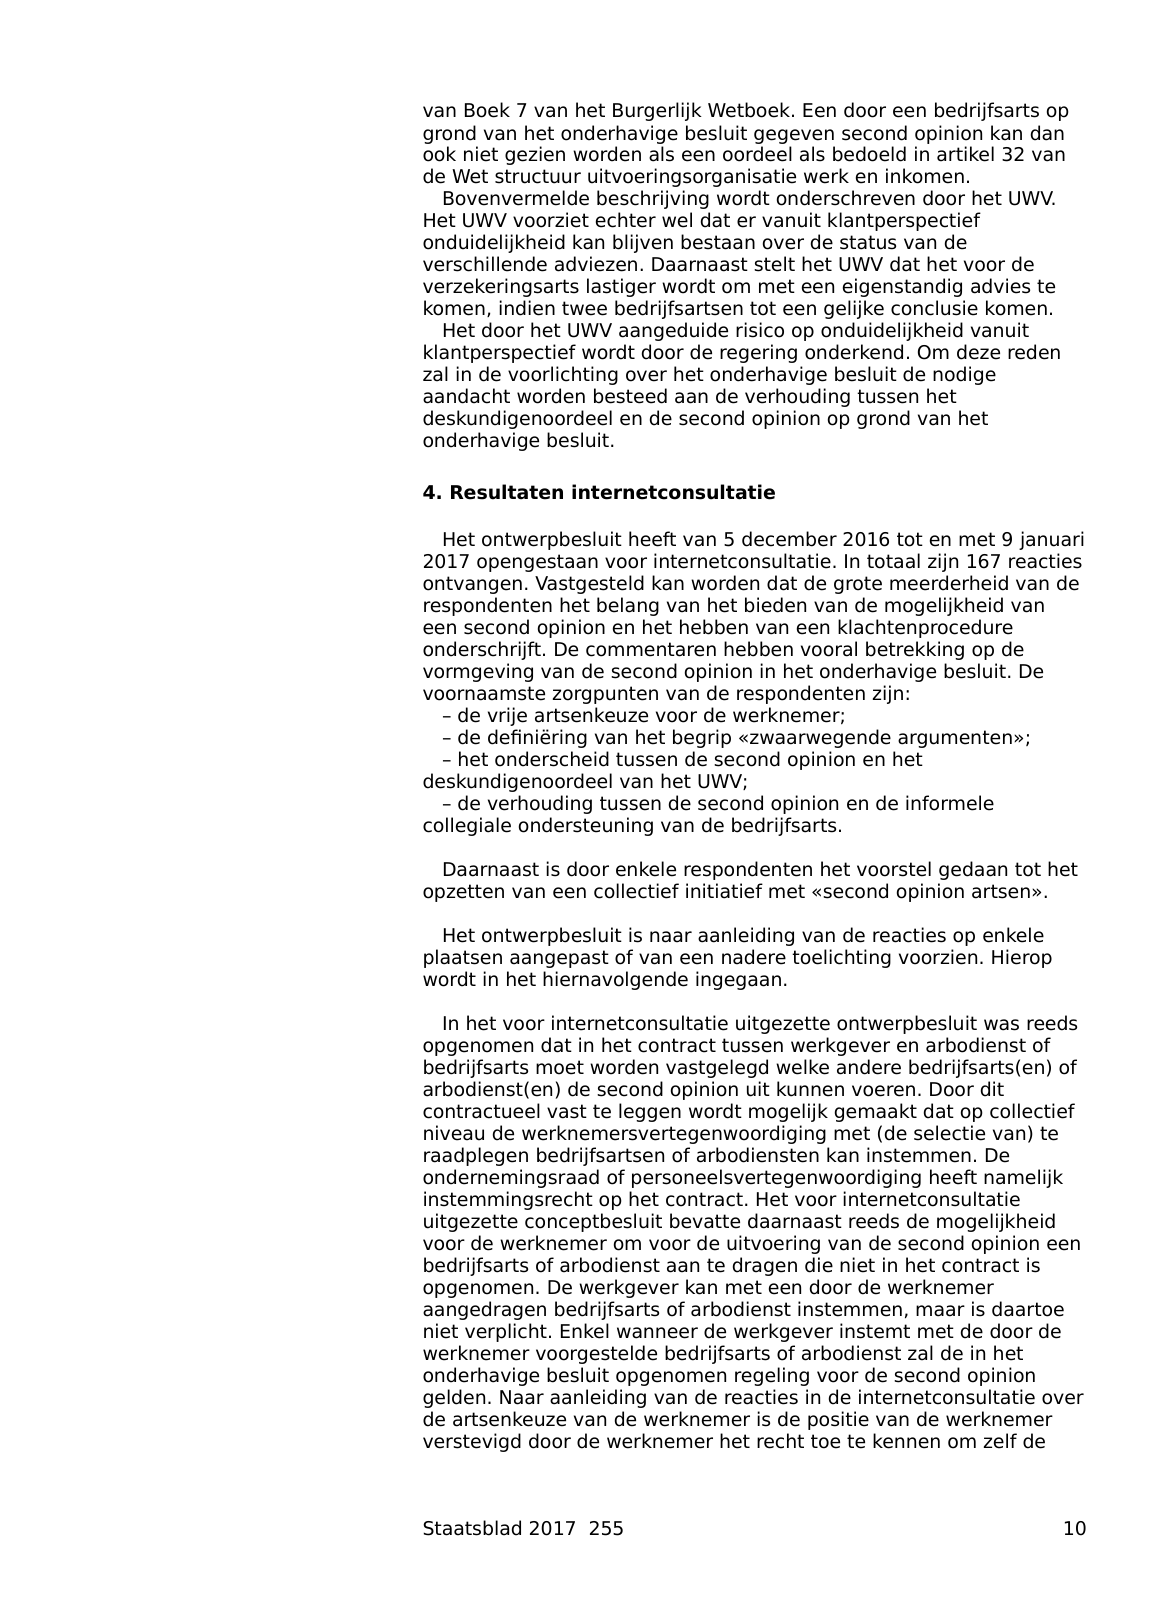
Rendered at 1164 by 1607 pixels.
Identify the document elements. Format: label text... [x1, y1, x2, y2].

text – de definiëring van het begrip «zwaarwegende argumenten»; [422, 727, 1087, 749]
text Daarnaast is door enkele respondenten het voorstel gedaan tot het opzetten van een collectief initiatief met «second opinion artsen». [422, 859, 1087, 903]
text Bovenvermelde beschrijving wordt onderschreven door het UWV. Het UWV voorziet echter wel dat er vanuit klantperspectief onduidelijkheid kan blijven bestaan over de status van de verschillende adviezen. Daarnaast stelt het UWV dat het voor de verzekeringsarts lastiger wordt om met een eigenstandig advies te komen, indien twee bedrijfsartsen tot een gelijke conclusie komen. [422, 188, 1087, 320]
text – de vrije artsenkeuze voor de werknemer; [422, 705, 1087, 727]
subtitle 4. Resultaten internetconsultatie [422, 482, 1087, 504]
text – het onderscheid tussen de second opinion en het deskundigenoordeel van het UWV; [422, 749, 1087, 793]
text Het ontwerpbesluit heeft van 5 december 2016 tot en met 9 januari 2017 opengestaan voor internetconsultatie. In totaal zijn 167 reacties ontvangen. Vastgesteld kan worden dat de grote meerderheid van de respondenten het belang van het bieden van de mogelijkheid van een second opinion en het hebben van een klachtenprocedure onderschrijft. De commentaren hebben vooral betrekking op de vormgeving van de second opinion in het onderhavige besluit. De voornaamste zorgpunten van de respondenten zijn: [422, 529, 1087, 705]
text Het ontwerpbesluit is naar aanleiding van de reacties op enkele plaatsen aangepast of van een nadere toelichting voorzien. Hierop wordt in het hiernavolgende ingegaan. [422, 925, 1087, 991]
text In het voor internetconsultatie uitgezette ontwerpbesluit was reeds opgenomen dat in het contract tussen werkgever en arbodienst of bedrijfsarts moet worden vastgelegd welke andere bedrijfsarts(en) of arbodienst(en) de second opinion uit kunnen voeren. Door dit contractueel vast te leggen wordt mogelijk gemaakt dat op collectief niveau de werknemersvertegenwoordiging met (de selectie van) te raadplegen bedrijfsartsen of arbodiensten kan instemmen. De ondernemingsraad of personeelsvertegenwoordiging heeft namelijk instemmingsrecht op het contract. Het voor internetconsultatie uitgezette conceptbesluit bevatte daarnaast reeds de mogelijkheid voor de werknemer om voor de uitvoering van de second opinion een bedrijfsarts of arbodienst aan te dragen die niet in het contract is opgenomen. De werkgever kan met een door de werknemer aangedragen bedrijfsarts of arbodienst instemmen, maar is daartoe niet verplicht. Enkel wanneer de werkgever instemt met de door de werknemer voorgestelde bedrijfsarts of arbodienst zal de in het onderhavige besluit opgenomen regeling voor de second opinion gelden. Naar aanleiding van de reacties in de internetconsultatie over de artsenkeuze van de werknemer is de positie van de werknemer verstevigd door de werknemer het recht toe te kennen om zelf de [422, 1013, 1087, 1453]
text Het door het UWV aangeduide risico op onduidelijkheid vanuit klantperspectief wordt door de regering onderkend. Om deze reden zal in de voorlichting over het onderhavige besluit de nodige aandacht worden besteed aan de verhouding tussen het deskundigenoordeel en de second opinion op grond van het onderhavige besluit. [422, 320, 1087, 452]
text van Boek 7 van het Burgerlijk Wetboek. Een door een bedrijfsarts op grond van het onderhavige besluit gegeven second opinion kan dan ook niet gezien worden als een oordeel als bedoeld in artikel 32 van de Wet structuur uitvoeringsorganisatie werk en inkomen. [422, 100, 1087, 188]
text – de verhouding tussen de second opinion en de informele collegiale ondersteuning van de bedrijfsarts. [422, 793, 1087, 837]
